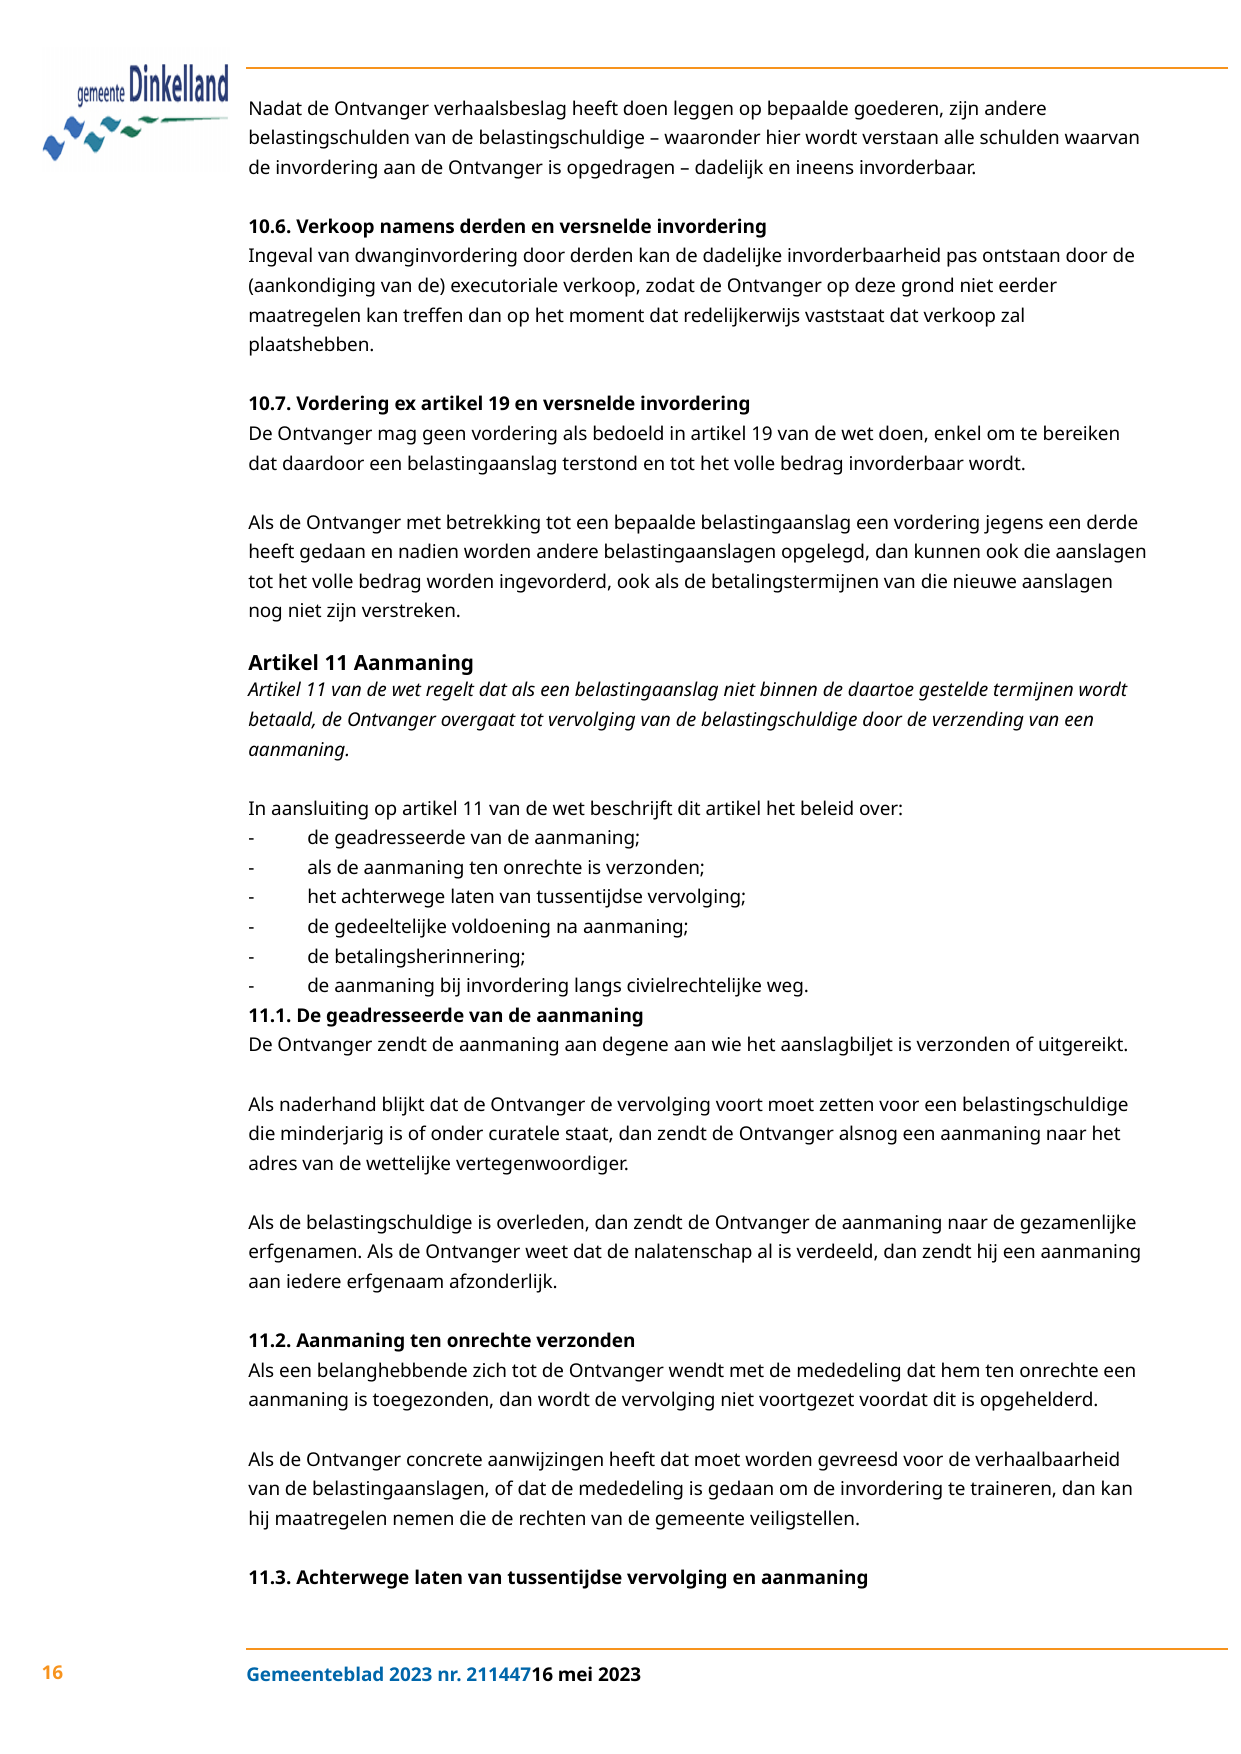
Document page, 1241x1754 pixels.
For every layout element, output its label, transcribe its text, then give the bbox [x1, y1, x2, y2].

text Als een belanghebbende zich tot de Ontvanger wendt met de mededeling dat hem ten onrechte een aanmaning is toegezonden, dan wordt de vervolging niet voortgezet voordat dit is opgehelderd. [248, 1357, 1152, 1412]
text 11.1. De geadresseerde van de aanmaning [248, 1002, 1152, 1028]
text Ingeval van dwanginvordering door derden kan de dadelijke invorderbaarheid pas ontstaan door de (aankondiging van de) executoriale verkoop, zodat de Ontvanger op deze grond niet eerder maatregelen kan treffen dan op het moment dat redelijkerwijs vaststaat dat verkoop zal plaatshebben. [248, 243, 1152, 357]
text 11.2. Aanmaning ten onrechte verzonden [248, 1327, 1152, 1353]
text In aansluiting op artikel 11 van de wet beschrijft dit artikel het beleid over: [248, 795, 1152, 821]
text Als de belastingschuldige is overleden, dan zendt de Ontvanger de aanmaning naar de gezamenlijke erfgenamen. Als de Ontvanger weet dat de nalatenschap al is verdeeld, dan zendt hij een aanmaning aan iedere erfgenaam afzonderlijk. [248, 1209, 1152, 1294]
list de geadresseerde van de aanmaning; [248, 824, 1152, 850]
text Nadat de Ontvanger verhaalsbeslag heeft doen leggen op bepaalde goederen, zijn andere belastingschulden van de belastingschuldige – waaronder hier wordt verstaan alle schulden waarvan de invordering aan de Ontvanger is opgedragen – dadelijk en ineens invorderbaar. [248, 95, 1152, 180]
text Artikel 11 Aanmaning [248, 648, 1152, 677]
text De Ontvanger mag geen vordering als bedoeld in artikel 19 van de wet doen, enkel om te bereiken dat daardoor een belastingaanslag terstond en tot het volle bedrag invorderbaar wordt. [248, 420, 1152, 476]
text 10.7. Vordering ex artikel 19 en versnelde invordering [248, 391, 1152, 416]
text Als de Ontvanger met betrekking tot een bepaalde belastingaanslag een vordering jegens een derde heeft gedaan en nadien worden andere belastingaanslagen opgelegd, dan kunnen ook die aanslagen tot het volle bedrag worden ingevorderd, ook als de betalingstermijnen van die nieuwe aanslagen nog niet zijn verstreken. [248, 509, 1152, 623]
text Artikel 11 van de wet regelt dat als een belastingaanslag niet binnen de daartoe gestelde termijnen wordt betaald, de Ontvanger overgaat tot vervolging van de belastingschuldige door de verzending van een aanmaning. [248, 677, 1152, 761]
list de betalingsherinnering; [248, 943, 1152, 968]
list de gedeeltelijke voldoening na aanmaning; [248, 913, 1152, 939]
text Als de Ontvanger concrete aanwijzingen heeft dat moet worden gevreesd voor de verhaalbaarheid van de belastingaanslagen, of dat de mededeling is gedaan om de invordering te traineren, dan kan hij maatregelen nemen die de rechten van de gemeente veiligstellen. [248, 1446, 1152, 1531]
text 10.6. Verkoop namens derden en versnelde invordering [248, 213, 1152, 239]
text Als naderhand blijkt dat de Ontvanger de vervolging voort moet zetten voor een belastingschuldige die minderjarig is of onder curatele staat, dan zendt de Ontvanger alsnog een aanmaning naar het adres van de wettelijke vertegenwoordiger. [248, 1091, 1152, 1176]
picture [41, 47, 231, 172]
list als de aanmaning ten onrechte is verzonden; [248, 854, 1152, 880]
list het achterwege laten van tussentijdse vervolging; [248, 884, 1152, 909]
text 11.3. Achterwege laten van tussentijdse vervolging en aanmaning [248, 1564, 1152, 1590]
list de aanmaning bij invordering langs civielrechtelijke weg. [248, 972, 1152, 998]
text De Ontvanger zendt de aanmaning aan degene aan wie het aanslagbiljet is verzonden of uitgereikt. [248, 1032, 1152, 1057]
